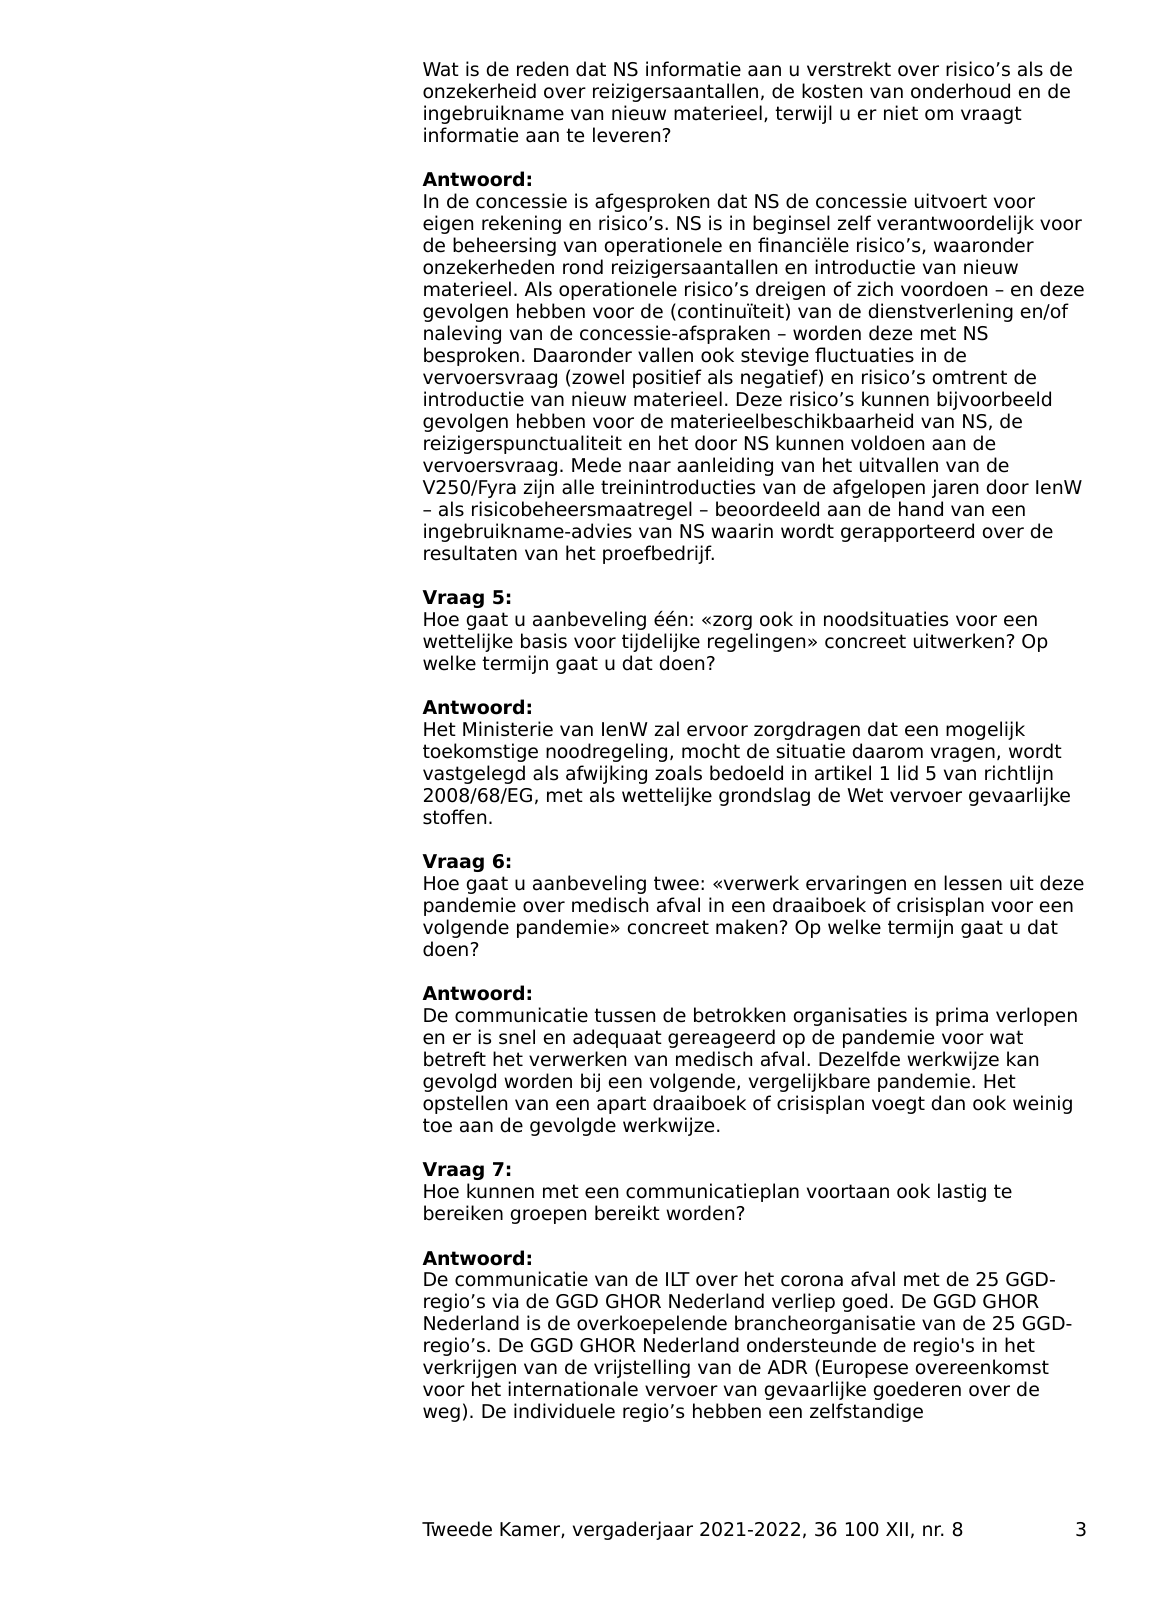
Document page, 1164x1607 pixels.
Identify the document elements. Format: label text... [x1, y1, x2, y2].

text Vraag 6: [422, 851, 1087, 873]
text Vraag 7: [422, 1159, 1087, 1181]
text Vraag 5: [422, 587, 1087, 609]
text De communicatie van de ILT over het corona afval met de 25 GGD-regio’s via de GGD GHOR Nederland verliep goed. De GGD GHOR Nederland is de overkoepelende brancheorganisatie van de 25 GGD-regio’s. De GGD GHOR Nederland ondersteunde de regio's in het verkrijgen van de vrijstelling van de ADR (Europese overeenkomst voor het internationale vervoer van gevaarlijke goederen over de weg). De individuele regio’s hebben een zelfstandige [422, 1269, 1087, 1423]
text Antwoord: [422, 169, 1087, 191]
text In de concessie is afgesproken dat NS de concessie uitvoert voor eigen rekening en risico’s. NS is in beginsel zelf verantwoordelijk voor de beheersing van operationele en financiële risico’s, waaronder onzekerheden rond reizigersaantallen en introductie van nieuw materieel. Als operationele risico’s dreigen of zich voordoen – en deze gevolgen hebben voor de (continuïteit) van de dienstverlening en/of naleving van de concessie-afspraken – worden deze met NS besproken. Daaronder vallen ook stevige fluctuaties in de vervoersvraag (zowel positief als negatief) en risico’s omtrent de introductie van nieuw materieel. Deze risico’s kunnen bijvoorbeeld gevolgen hebben voor de materieelbeschikbaarheid van NS, de reizigerspunctualiteit en het door NS kunnen voldoen aan de vervoersvraag. Mede naar aanleiding van het uitvallen van de V250/Fyra zijn alle treinintroducties van de afgelopen jaren door IenW – als risicobeheersmaatregel – beoordeeld aan de hand van een ingebruikname-advies van NS waarin wordt gerapporteerd over de resultaten van het proefbedrijf. [422, 191, 1087, 565]
text Hoe gaat u aanbeveling twee: «verwerk ervaringen en lessen uit deze pandemie over medisch afval in een draaiboek of crisisplan voor een volgende pandemie» concreet maken? Op welke termijn gaat u dat doen? [422, 873, 1087, 961]
text Antwoord: [422, 983, 1087, 1005]
text Antwoord: [422, 697, 1087, 719]
text Hoe kunnen met een communicatieplan voortaan ook lastig te bereiken groepen bereikt worden? [422, 1181, 1087, 1225]
text Het Ministerie van IenW zal ervoor zorgdragen dat een mogelijk toekomstige noodregeling, mocht de situatie daarom vragen, wordt vastgelegd als afwijking zoals bedoeld in artikel 1 lid 5 van richtlijn 2008/68/EG, met als wettelijke grondslag de Wet vervoer gevaarlijke stoffen. [422, 719, 1087, 829]
text Wat is de reden dat NS informatie aan u verstrekt over risico’s als de onzekerheid over reizigersaantallen, de kosten van onderhoud en de ingebruikname van nieuw materieel, terwijl u er niet om vraagt informatie aan te leveren? [422, 59, 1087, 147]
text Antwoord: [422, 1247, 1087, 1269]
text De communicatie tussen de betrokken organisaties is prima verlopen en er is snel en adequaat gereageerd op de pandemie voor wat betreft het verwerken van medisch afval. Dezelfde werkwijze kan gevolgd worden bij een volgende, vergelijkbare pandemie. Het opstellen van een apart draaiboek of crisisplan voegt dan ook weinig toe aan de gevolgde werkwijze. [422, 1005, 1087, 1137]
text Hoe gaat u aanbeveling één: «zorg ook in noodsituaties voor een wettelijke basis voor tijdelijke regelingen» concreet uitwerken? Op welke termijn gaat u dat doen? [422, 609, 1087, 675]
